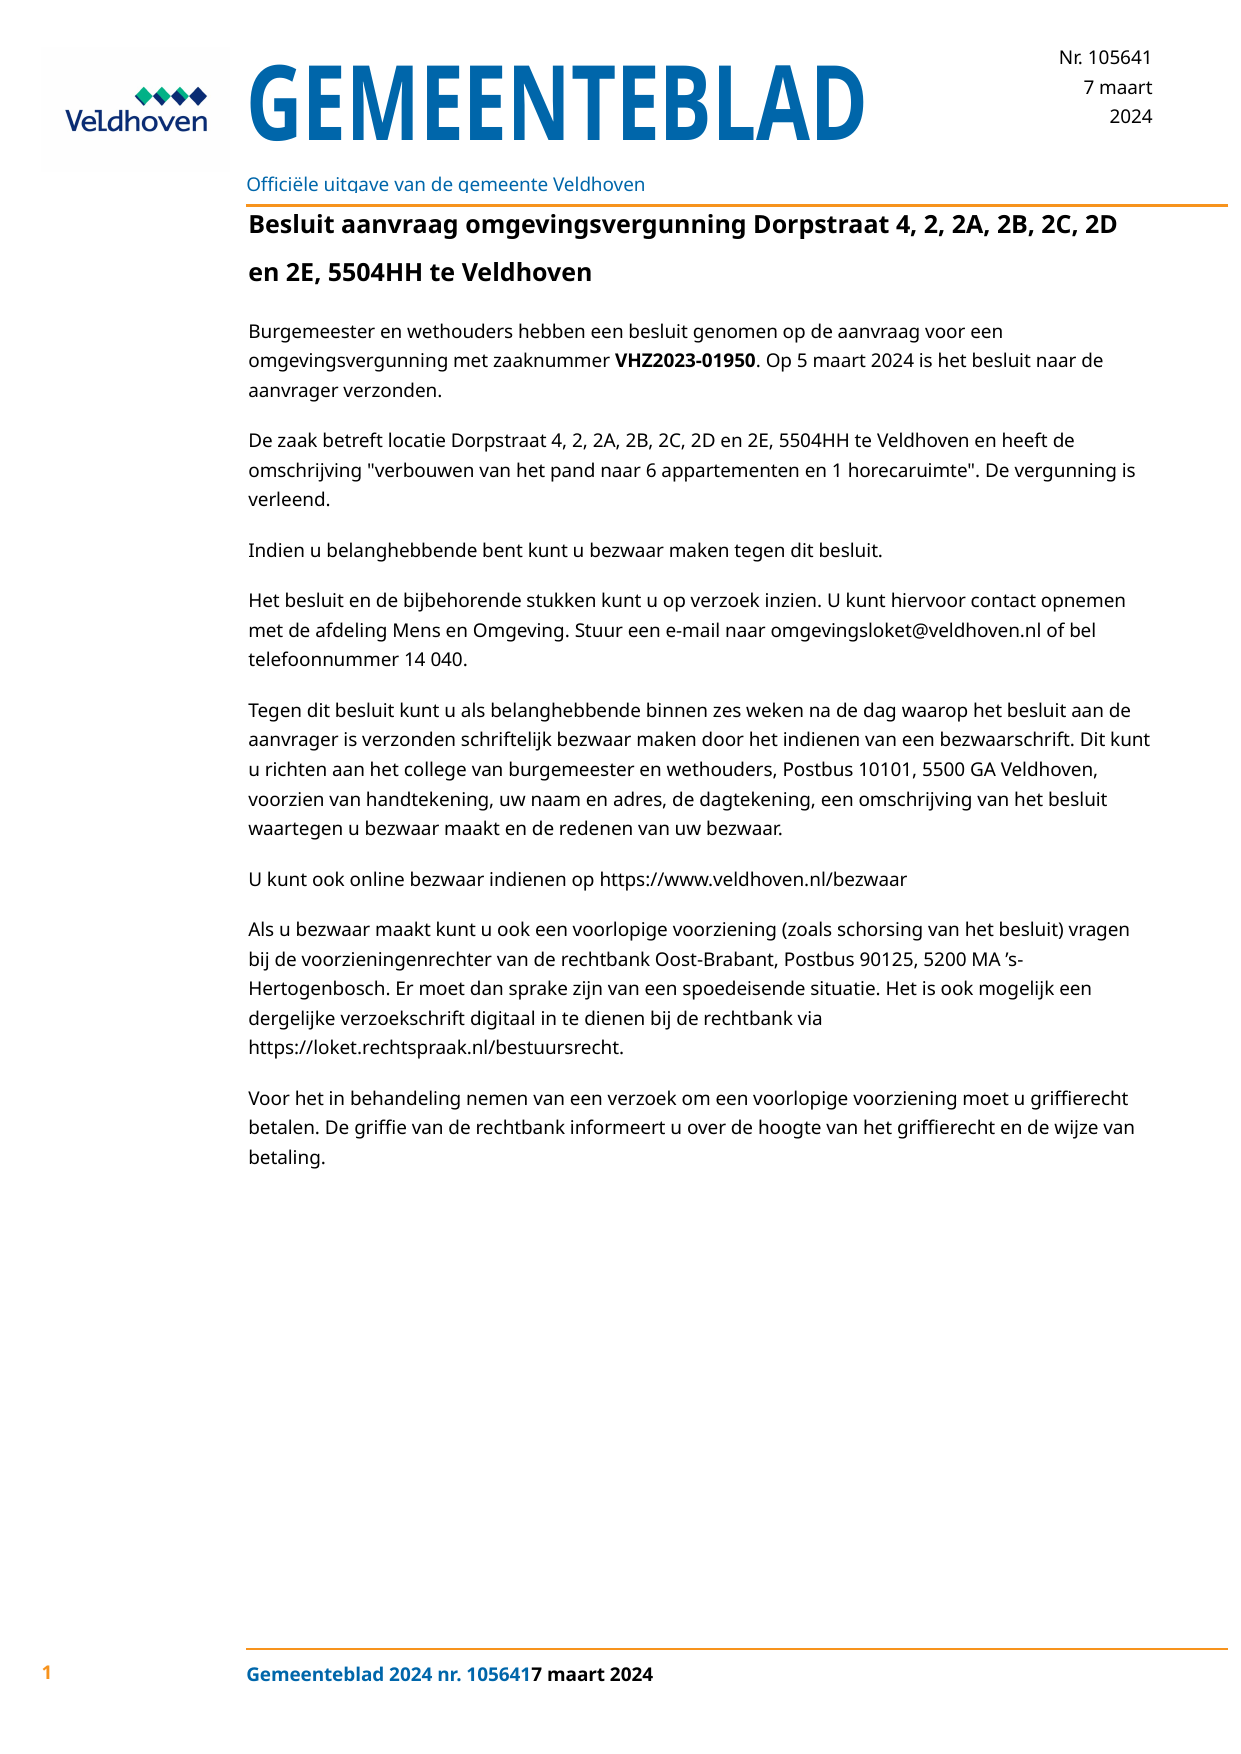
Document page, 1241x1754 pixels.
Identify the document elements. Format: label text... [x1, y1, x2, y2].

text Besluit aanvraag omgevingsvergunning Dorpstraat 4, 2, 2A, 2B, 2C, 2D en 2E, 5504HH te Veldhoven [248, 207, 1152, 288]
text Tegen dit besluit kunt u als belanghebbende binnen zes weken na de dag waarop het besluit aan de aanvrager is verzonden schriftelijk bezwaar maken door het indienen van een bezwaarschrift. Dit kunt u richten aan het college van burgemeester en wethouders, Postbus 10101, 5500 GA Veldhoven, voorzien van handtekening, uw naam en adres, de dagtekening, een omschrijving van het besluit waartegen u bezwaar maakt en de redenen van uw bezwaar. [248, 697, 1152, 841]
text Burgemeester en wethouders hebben een besluit genomen op de aanvraag voor een omgevingsvergunning met zaaknummer VHZ2023-01950. Op 5 maart 2024 is het besluit naar de aanvrager verzonden. [248, 318, 1152, 403]
text Als u bezwaar maakt kunt u ook een voorlopige voorziening (zoals schorsing van het besluit) vragen bij de voorzieningenrechter van de rechtbank Oost-Brabant, Postbus 90125, 5200 MA ’s-Hertogenbosch. Er moet dan sprake zijn van een spoedeisende situatie. Het is ook mogelijk een dergelijke verzoekschrift digitaal in te dienen bij de rechtbank via https://loket.rechtspraak.nl/bestuursrecht. [248, 916, 1152, 1060]
picture [41, 47, 231, 172]
text Indien u belanghebbende bent kunt u bezwaar maken tegen dit besluit. [248, 537, 1152, 563]
text De zaak betreft locatie Dorpstraat 4, 2, 2A, 2B, 2C, 2D en 2E, 5504HH te Veldhoven en heeft de omschrijving "verbouwen van het pand naar 6 appartementen en 1 horecaruimte". De vergunning is verleend. [248, 427, 1152, 512]
text Het besluit en de bijbehorende stukken kunt u op verzoek inzien. U kunt hiervoor contact opnemen met de afdeling Mens en Omgeving. Stuur een e-mail naar omgevingsloket@veldhoven.nl of bel telefoonnummer 14 040. [248, 587, 1152, 672]
text U kunt ook online bezwaar indienen op https://www.veldhoven.nl/bezwaar [248, 866, 1152, 892]
text Voor het in behandeling nemen van een verzoek om een voorlopige voorziening moet u griffierecht betalen. De griffie van de rechtbank informeert u over de hoogte van het griffierecht en de wijze van betaling. [248, 1085, 1152, 1170]
